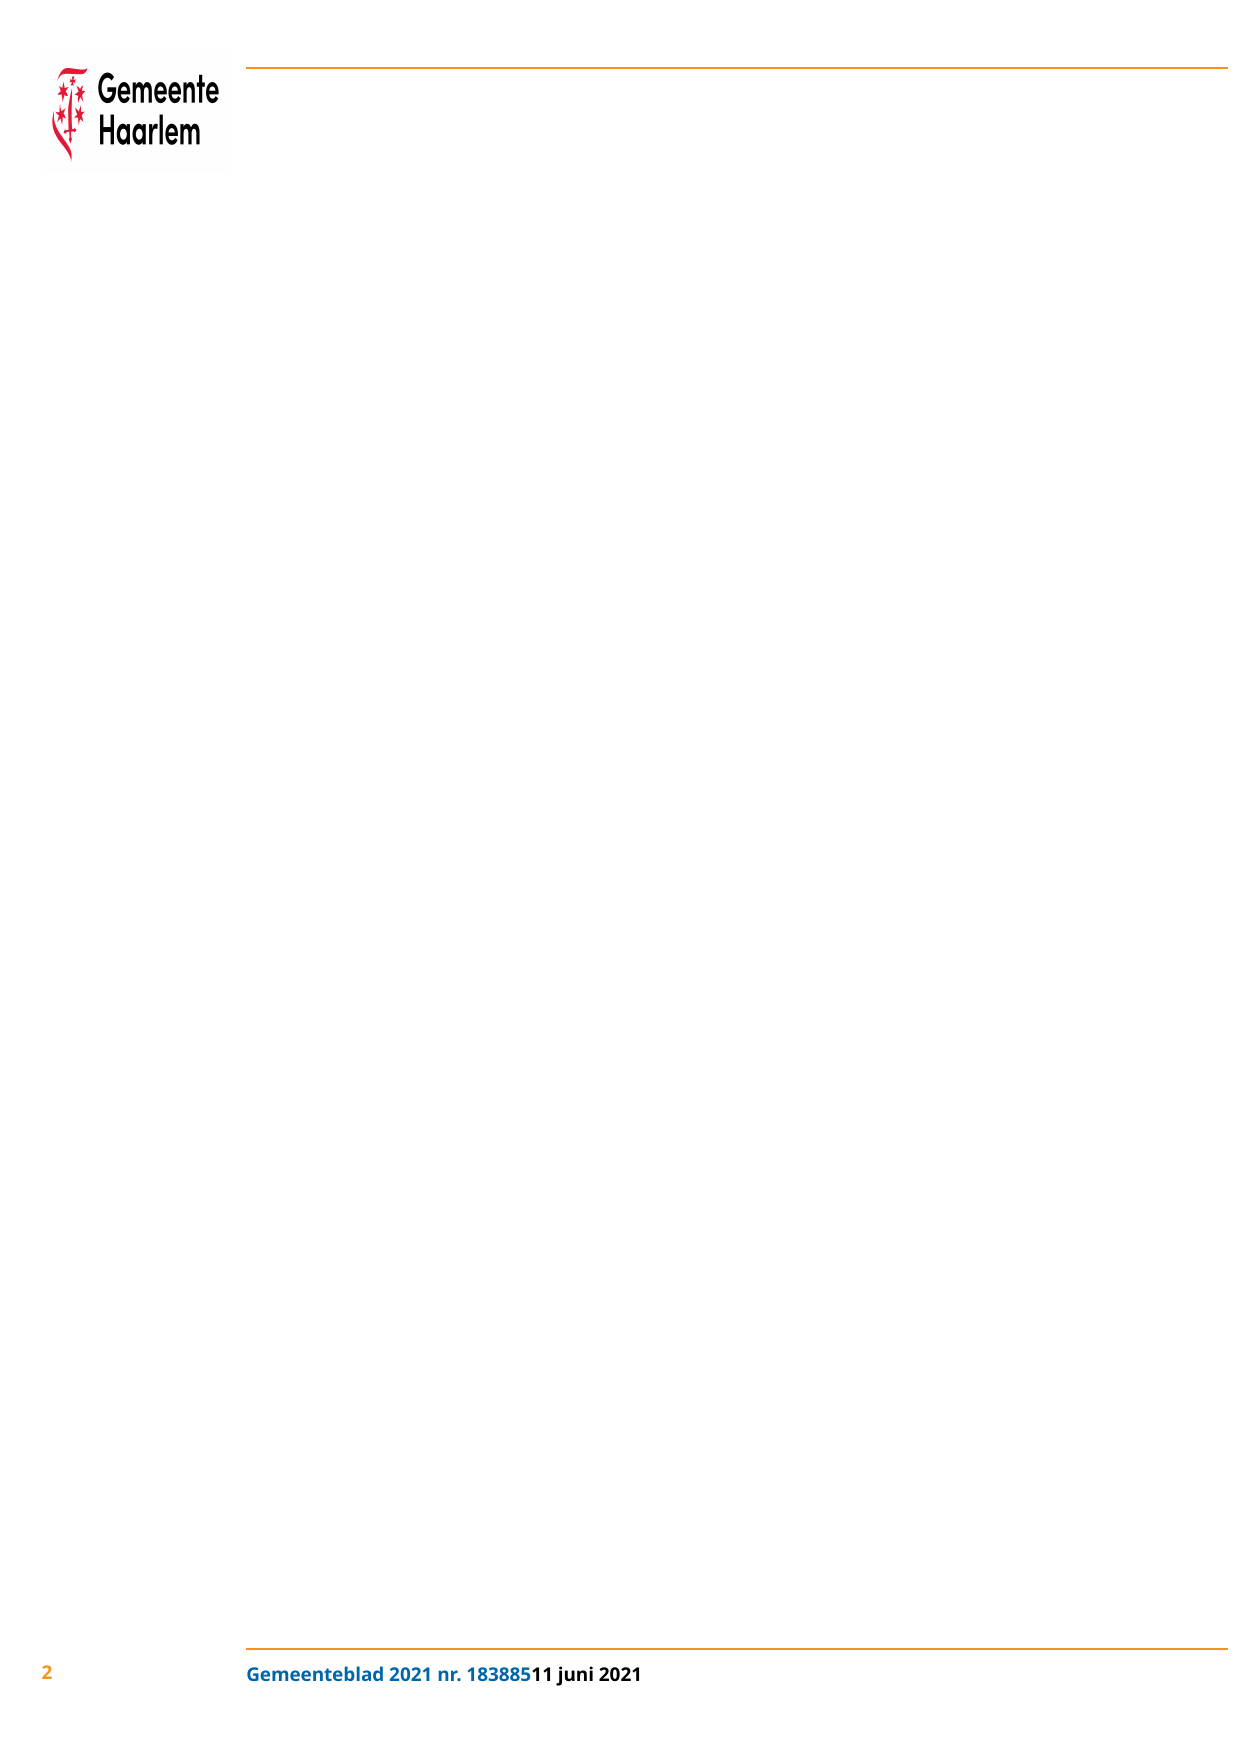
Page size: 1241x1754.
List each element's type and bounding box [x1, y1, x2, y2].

picture [41, 47, 231, 172]
